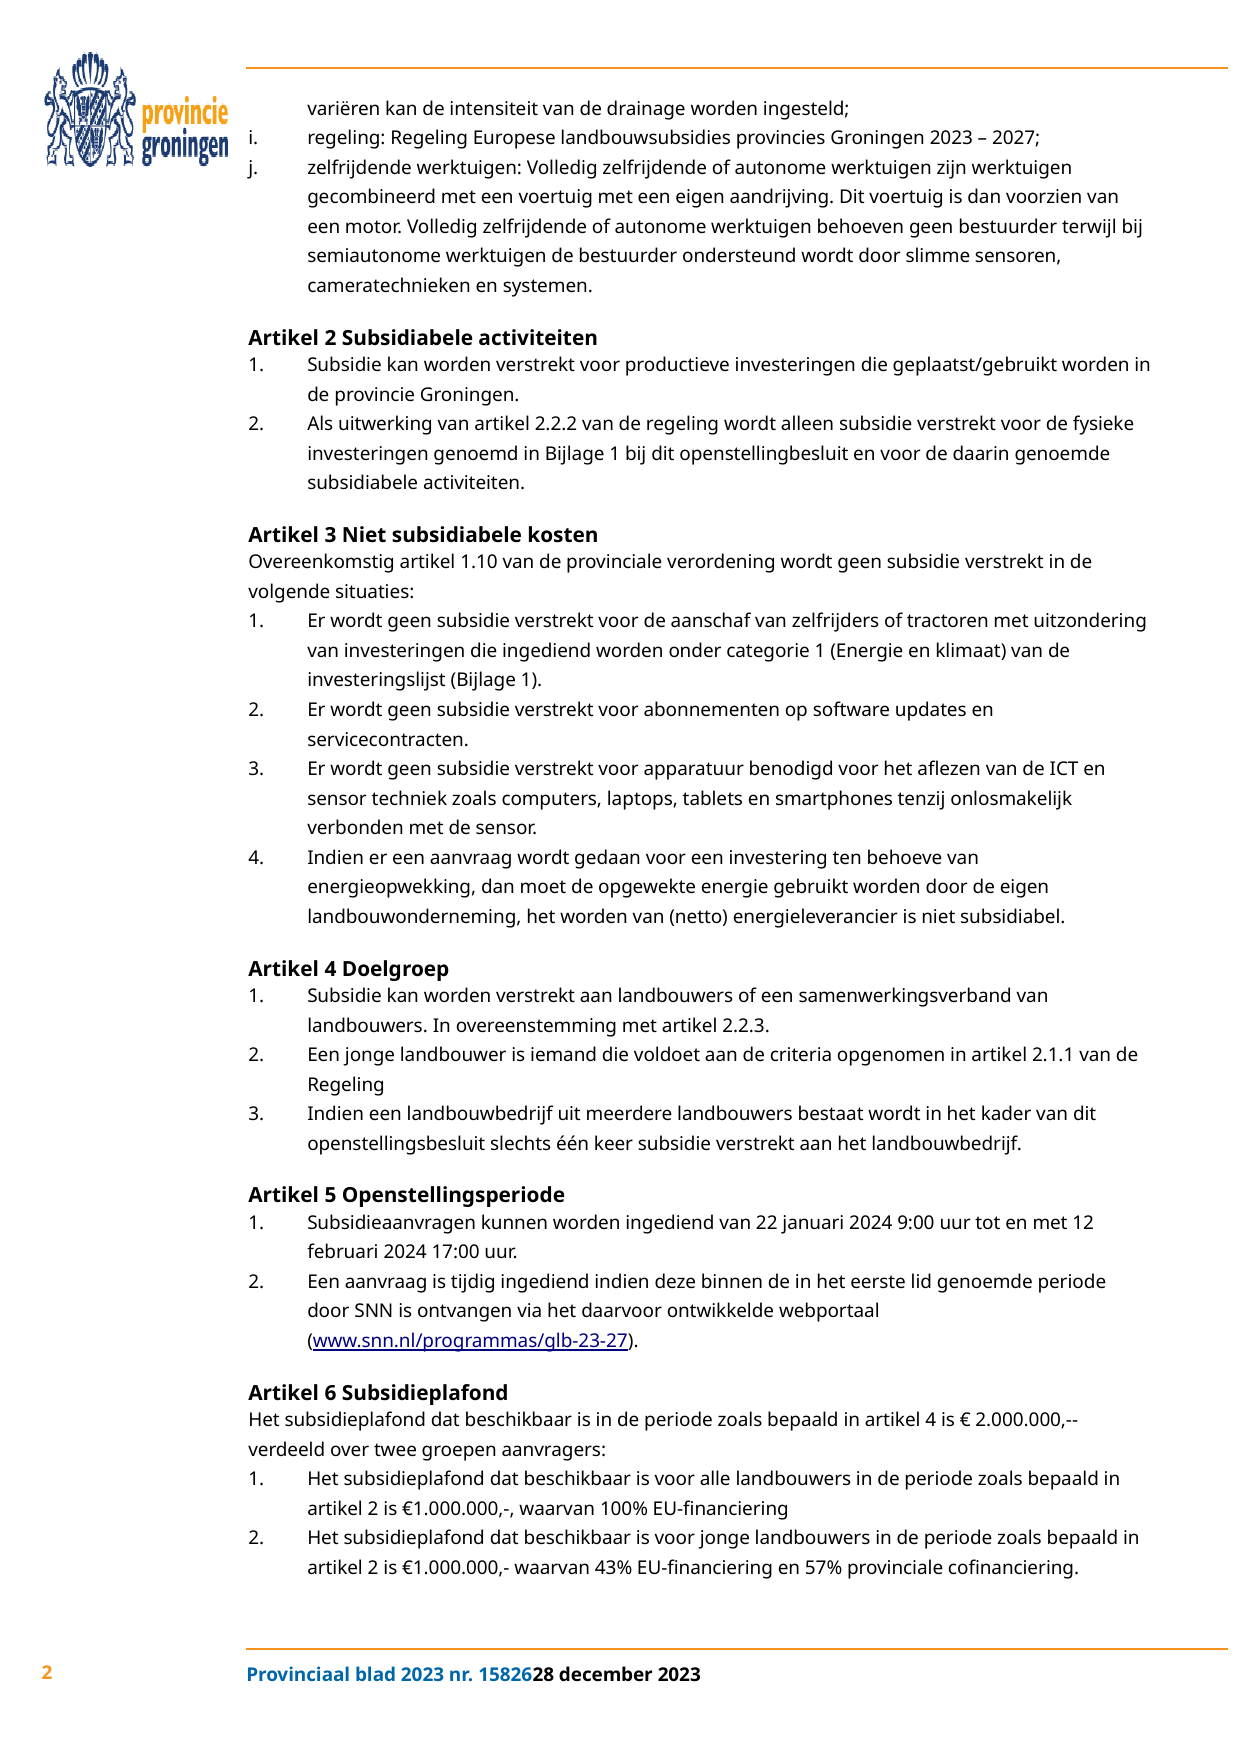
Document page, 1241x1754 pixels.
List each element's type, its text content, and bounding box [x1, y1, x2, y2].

list Het subsidieplafond dat beschikbaar is voor jonge landbouwers in de periode zoals bepaald in artikel 2 is €1.000.000,- waarvan 43% EU-financiering en 57% provinciale cofinanciering. [248, 1524, 1152, 1580]
text Artikel 2 Subsidiabele activiteiten [248, 323, 1152, 351]
list Als uitwerking van artikel 2.2.2 van de regeling wordt alleen subsidie verstrekt voor de fysieke investeringen genoemd in Bijlage 1 bij dit openstellingbesluit en voor de daarin genoemde subsidiabele activiteiten. [248, 410, 1152, 495]
list Een jonge landbouwer is iemand die voldoet aan de criteria opgenomen in artikel 2.1.1 van de Regeling [248, 1041, 1152, 1097]
list Er wordt geen subsidie verstrekt voor de aanschaf van zelfrijders of tractoren met uitzondering van investeringen die ingediend worden onder categorie 1 (Energie en klimaat) van de investeringslijst (Bijlage 1). [248, 607, 1152, 692]
list zelfrijdende werktuigen: Volledig zelfrijdende of autonome werktuigen zijn werktuigen gecombineerd met een voertuig met een eigen aandrijving. Dit voertuig is dan voorzien van een motor. Volledig zelfrijdende of autonome werktuigen behoeven geen bestuurder terwijl bij semiautonome werktuigen de bestuurder ondersteund wordt door slimme sensoren, cameratechnieken en systemen. [248, 154, 1152, 298]
list Er wordt geen subsidie verstrekt voor abonnementen op software updates en servicecontracten. [248, 696, 1152, 752]
picture [41, 47, 231, 172]
list Het subsidieplafond dat beschikbaar is voor alle landbouwers in de periode zoals bepaald in artikel 2 is €1.000.000,-, waarvan 100% EU-financiering [248, 1465, 1152, 1521]
list Subsidie kan worden verstrekt voor productieve investeringen die geplaatst/gebruikt worden in de provincie Groningen. [248, 351, 1152, 406]
list variëren kan de intensiteit van de drainage worden ingesteld; [248, 95, 1152, 121]
list Indien er een aanvraag wordt gedaan voor een investering ten behoeve van energieopwekking, dan moet de opgewekte energie gebruikt worden door de eigen landbouwonderneming, het worden van (netto) energieleverancier is niet subsidiabel. [248, 844, 1152, 929]
text Het subsidieplafond dat beschikbaar is in de periode zoals bepaald in artikel 4 is € 2.000.000,-- verdeeld over twee groepen aanvragers: [248, 1406, 1152, 1461]
list Een aanvraag is tijdig ingediend indien deze binnen de in het eerste lid genoemde periode door SNN is ontvangen via het daarvoor ontwikkelde webportaal (www.snn.nl/programmas/glb-23-27). [248, 1268, 1152, 1353]
list Subsidieaanvragen kunnen worden ingediend van 22 januari 2024 9:00 uur tot en met 12 februari 2024 17:00 uur. [248, 1209, 1152, 1264]
list Subsidie kan worden verstrekt aan landbouwers of een samenwerkingsverband van landbouwers. In overeenstemming met artikel 2.2.3. [248, 982, 1152, 1037]
list Er wordt geen subsidie verstrekt voor apparatuur benodigd voor het aflezen van de ICT en sensor techniek zoals computers, laptops, tablets en smartphones tenzij onlosmakelijk verbonden met de sensor. [248, 755, 1152, 840]
text Artikel 6 Subsidieplafond [248, 1378, 1152, 1406]
list regeling: Regeling Europese landbouwsubsidies provincies Groningen 2023 – 2027; [248, 124, 1152, 150]
list Indien een landbouwbedrijf uit meerdere landbouwers bestaat wordt in het kader van dit openstellingsbesluit slechts één keer subsidie verstrekt aan het landbouwbedrijf. [248, 1101, 1152, 1156]
text Artikel 3 Niet subsidiabele kosten [248, 520, 1152, 548]
text Overeenkomstig artikel 1.10 van de provinciale verordening wordt geen subsidie verstrekt in de volgende situaties: [248, 548, 1152, 604]
text Artikel 5 Openstellingsperiode [248, 1181, 1152, 1209]
text Artikel 4 Doelgroep [248, 954, 1152, 982]
